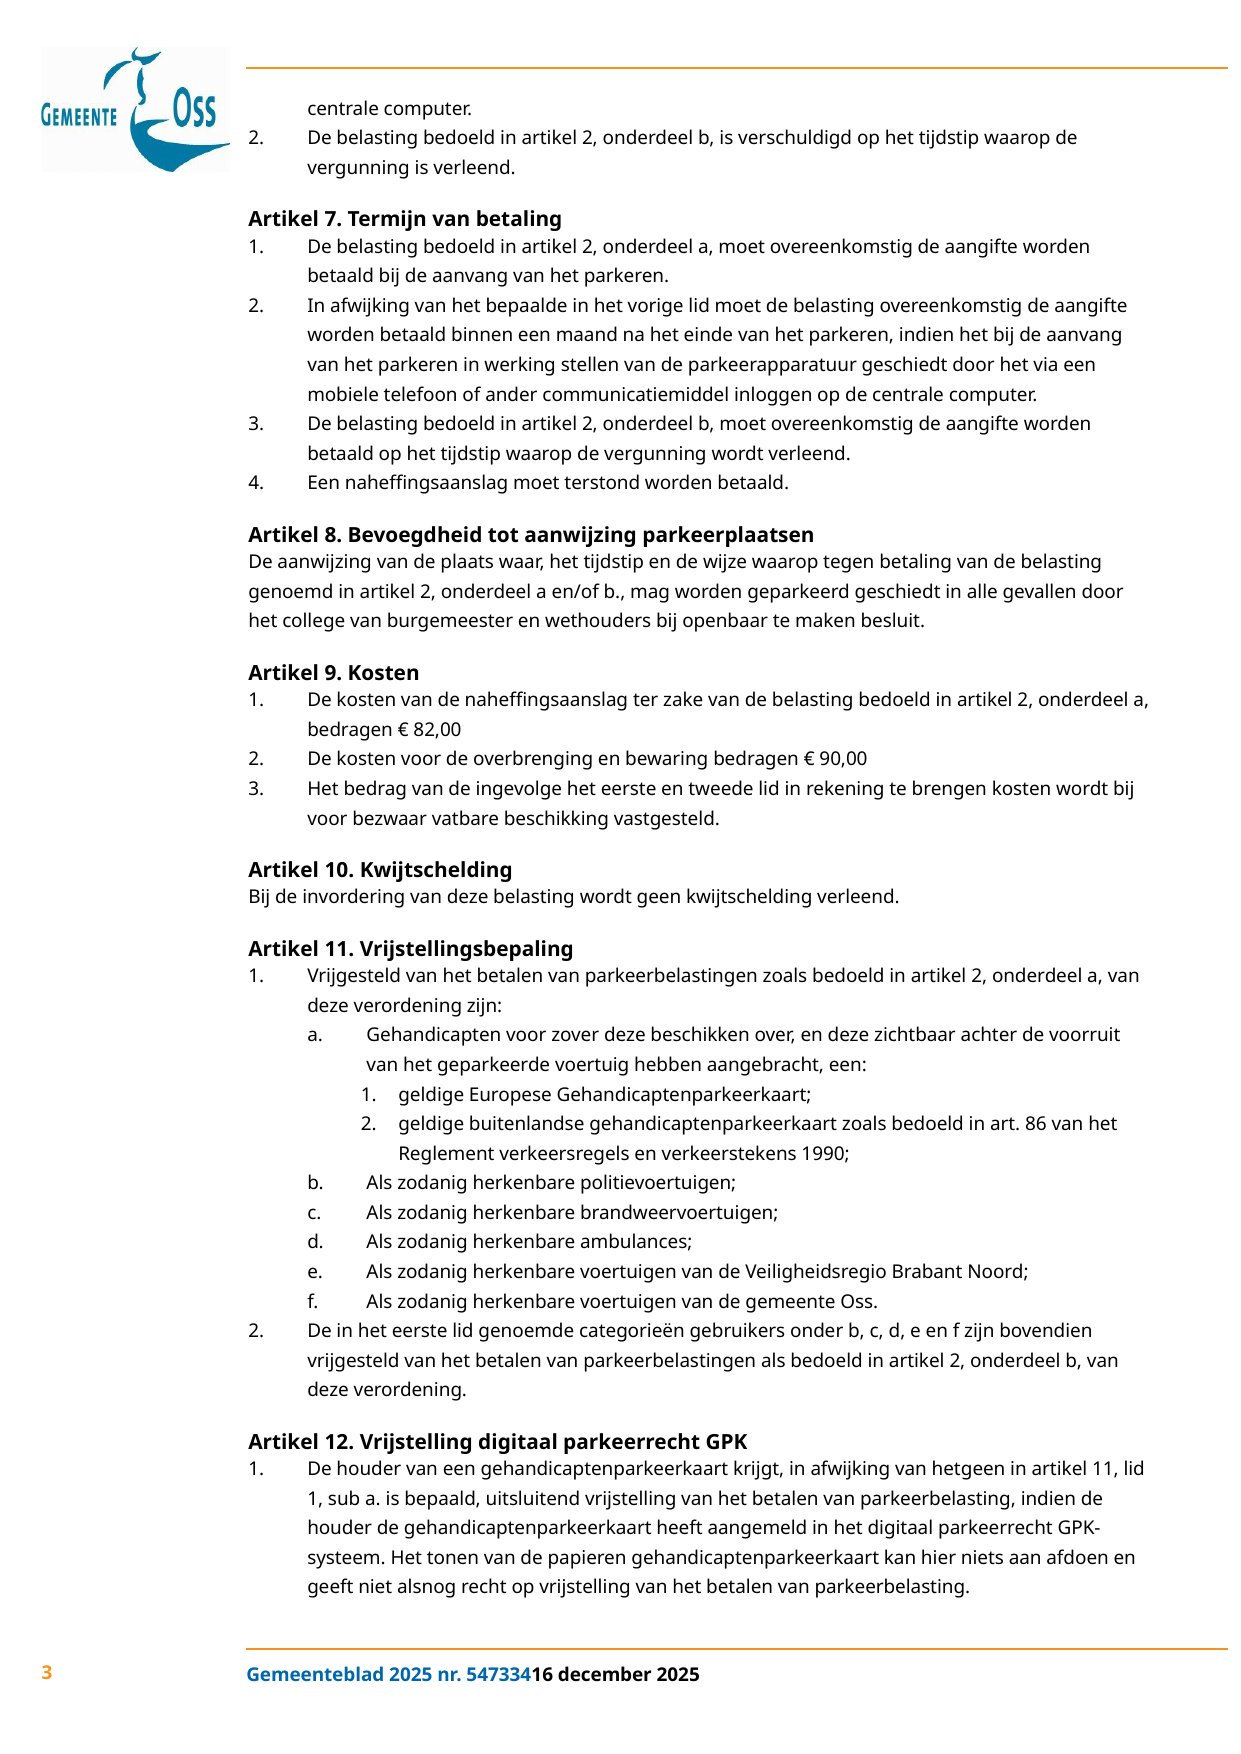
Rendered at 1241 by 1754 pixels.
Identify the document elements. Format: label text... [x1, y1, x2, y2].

list De houder van een gehandicaptenparkeerkaart krijgt, in afwijking van hetgeen in artikel 11, lid 1, sub a. is bepaald, uitsluitend vrijstelling van het betalen van parkeerbelasting, indien de houder de gehandicaptenparkeerkaart heeft aangemeld in het digitaal parkeerrecht GPK-systeem. Het tonen van de papieren gehandicaptenparkeerkaart kan hier niets aan afdoen en geeft niet alsnog recht op vrijstelling van het betalen van parkeerbelasting. [248, 1455, 1152, 1599]
text Artikel 9. Kosten [248, 658, 1152, 686]
text Artikel 12. Vrijstelling digitaal parkeerrecht GPK [248, 1427, 1152, 1455]
text Artikel 11. Vrijstellingsbepaling [248, 934, 1152, 962]
list Gehandicapten voor zover deze beschikken over, en deze zichtbaar achter de voorruit van het geparkeerde voertuig hebben aangebracht, een: [307, 1022, 1152, 1077]
text Bij de invordering van deze belasting wordt geen kwijtschelding verleend. [248, 883, 1152, 909]
list centrale computer. [248, 95, 1152, 121]
list De belasting bedoeld in artikel 2, onderdeel b, is verschuldigd op het tijdstip waarop de vergunning is verleend. [248, 124, 1152, 180]
list Vrijgesteld van het betalen van parkeerbelastingen zoals bedoeld in artikel 2, onderdeel a, van deze verordening zijn: [248, 962, 1152, 1018]
text Artikel 8. Bevoegdheid tot aanwijzing parkeerplaatsen [248, 520, 1152, 548]
list geldige Europese Gehandicaptenparkeerkaart; [361, 1081, 1152, 1106]
list De belasting bedoeld in artikel 2, onderdeel b, moet overeenkomstig de aangifte worden betaald op het tijdstip waarop de vergunning wordt verleend. [248, 410, 1152, 466]
text De aanwijzing van de plaats waar, het tijdstip en de wijze waarop tegen betaling van de belasting genoemd in artikel 2, onderdeel a en/of b., mag worden geparkeerd geschiedt in alle gevallen door het college van burgemeester en wethouders bij openbaar te maken besluit. [248, 548, 1152, 633]
list Als zodanig herkenbare voertuigen van de gemeente Oss. [307, 1288, 1152, 1313]
list In afwijking van het bepaalde in het vorige lid moet de belasting overeenkomstig de aangifte worden betaald binnen een maand na het einde van het parkeren, indien het bij de aanvang van het parkeren in werking stellen van de parkeerapparatuur geschiedt door het via een mobiele telefoon of ander communicatiemiddel inloggen op de centrale computer. [248, 292, 1152, 406]
list De kosten voor de overbrenging en bewaring bedragen € 90,00 [248, 746, 1152, 771]
text Artikel 10. Kwijtschelding [248, 855, 1152, 883]
list De in het eerste lid genoemde categorieën gebruikers onder b, c, d, e en f zijn bovendien vrijgesteld van het betalen van parkeerbelastingen als bedoeld in artikel 2, onderdeel b, van deze verordening. [248, 1317, 1152, 1402]
picture [41, 47, 231, 172]
list geldige buitenlandse gehandicaptenparkeerkaart zoals bedoeld in art. 86 van het Reglement verkeersregels en verkeerstekens 1990; [361, 1110, 1152, 1166]
list Als zodanig herkenbare brandweervoertuigen; [307, 1199, 1152, 1225]
list Het bedrag van de ingevolge het eerste en tweede lid in rekening te brengen kosten wordt bij voor bezwaar vatbare beschikking vastgesteld. [248, 775, 1152, 830]
list De belasting bedoeld in artikel 2, onderdeel a, moet overeenkomstig de aangifte worden betaald bij de aanvang van het parkeren. [248, 233, 1152, 288]
list Een naheffingsaanslag moet terstond worden betaald. [248, 469, 1152, 495]
list Als zodanig herkenbare voertuigen van de Veiligheidsregio Brabant Noord; [307, 1258, 1152, 1284]
list Als zodanig herkenbare ambulances; [307, 1229, 1152, 1254]
list Als zodanig herkenbare politievoertuigen; [307, 1169, 1152, 1195]
text Artikel 7. Termijn van betaling [248, 204, 1152, 233]
list De kosten van de naheffingsaanslag ter zake van de belasting bedoeld in artikel 2, onderdeel a, bedragen € 82,00 [248, 686, 1152, 742]
